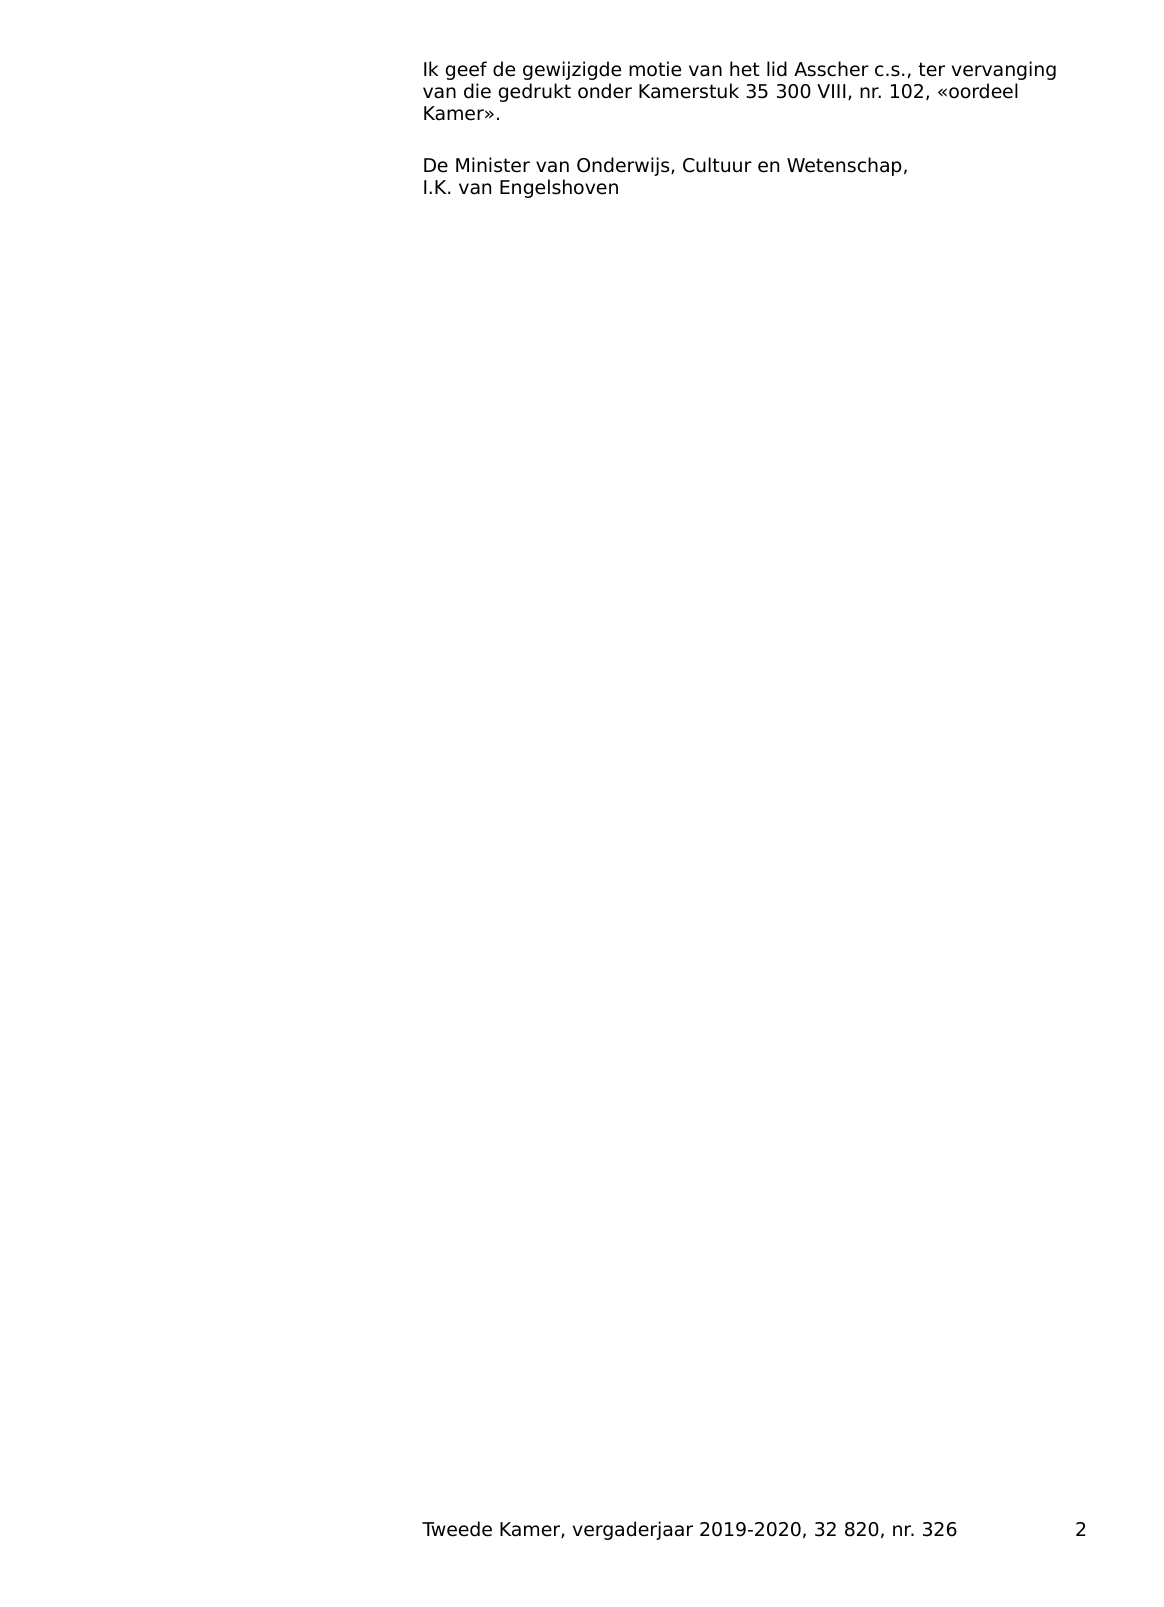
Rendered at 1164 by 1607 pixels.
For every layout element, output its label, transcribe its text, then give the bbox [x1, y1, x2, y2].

text De Minister van Onderwijs, Cultuur en Wetenschap, I.K. van Engelshoven [422, 155, 1087, 199]
text Ik geef de gewijzigde motie van het lid Asscher c.s., ter vervanging van die gedrukt onder Kamerstuk 35 300 VIII, nr. 102, «oordeel Kamer». [422, 59, 1087, 125]
